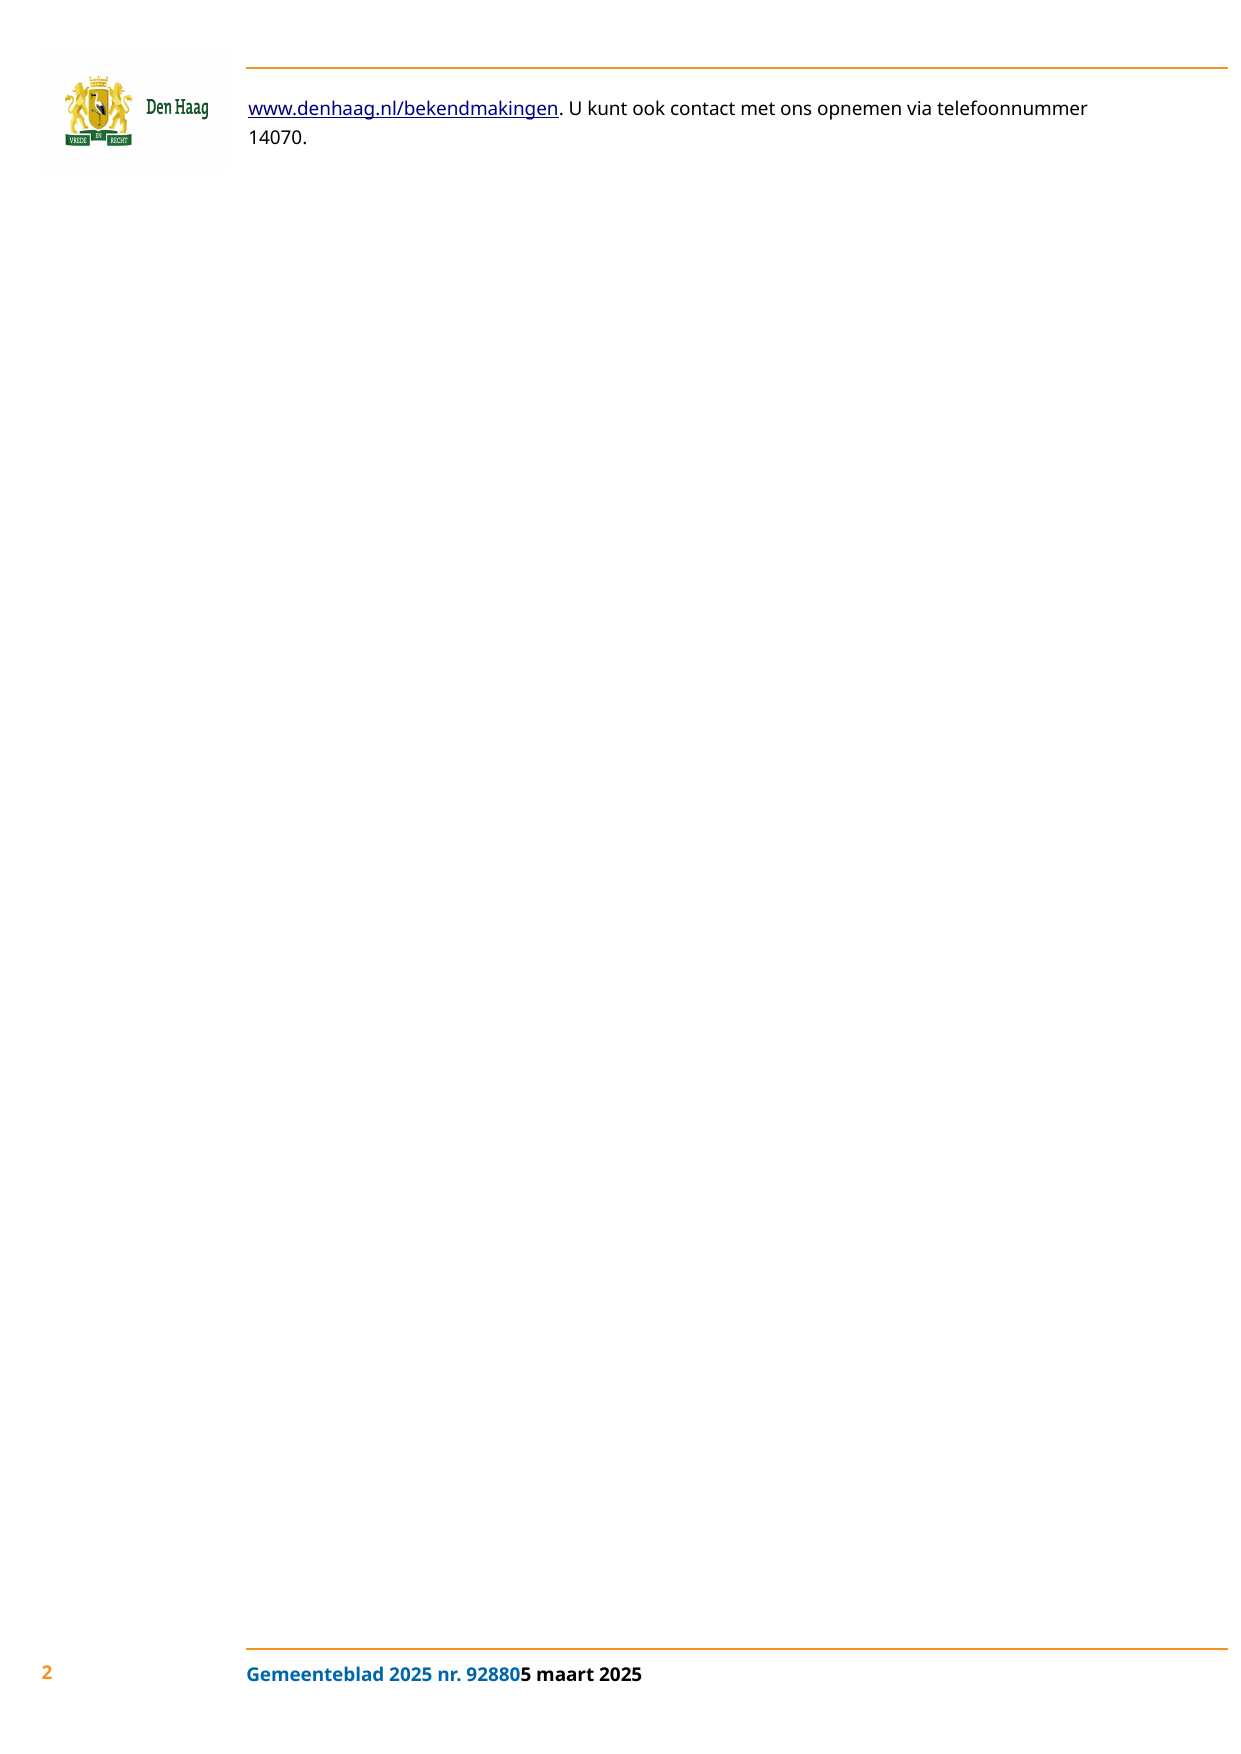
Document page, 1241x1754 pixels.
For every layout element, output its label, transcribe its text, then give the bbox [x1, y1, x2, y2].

picture [41, 47, 231, 172]
text www.denhaag.nl/bekendmakingen. U kunt ook contact met ons opnemen via telefoonnummer 14070. [248, 95, 1152, 150]
